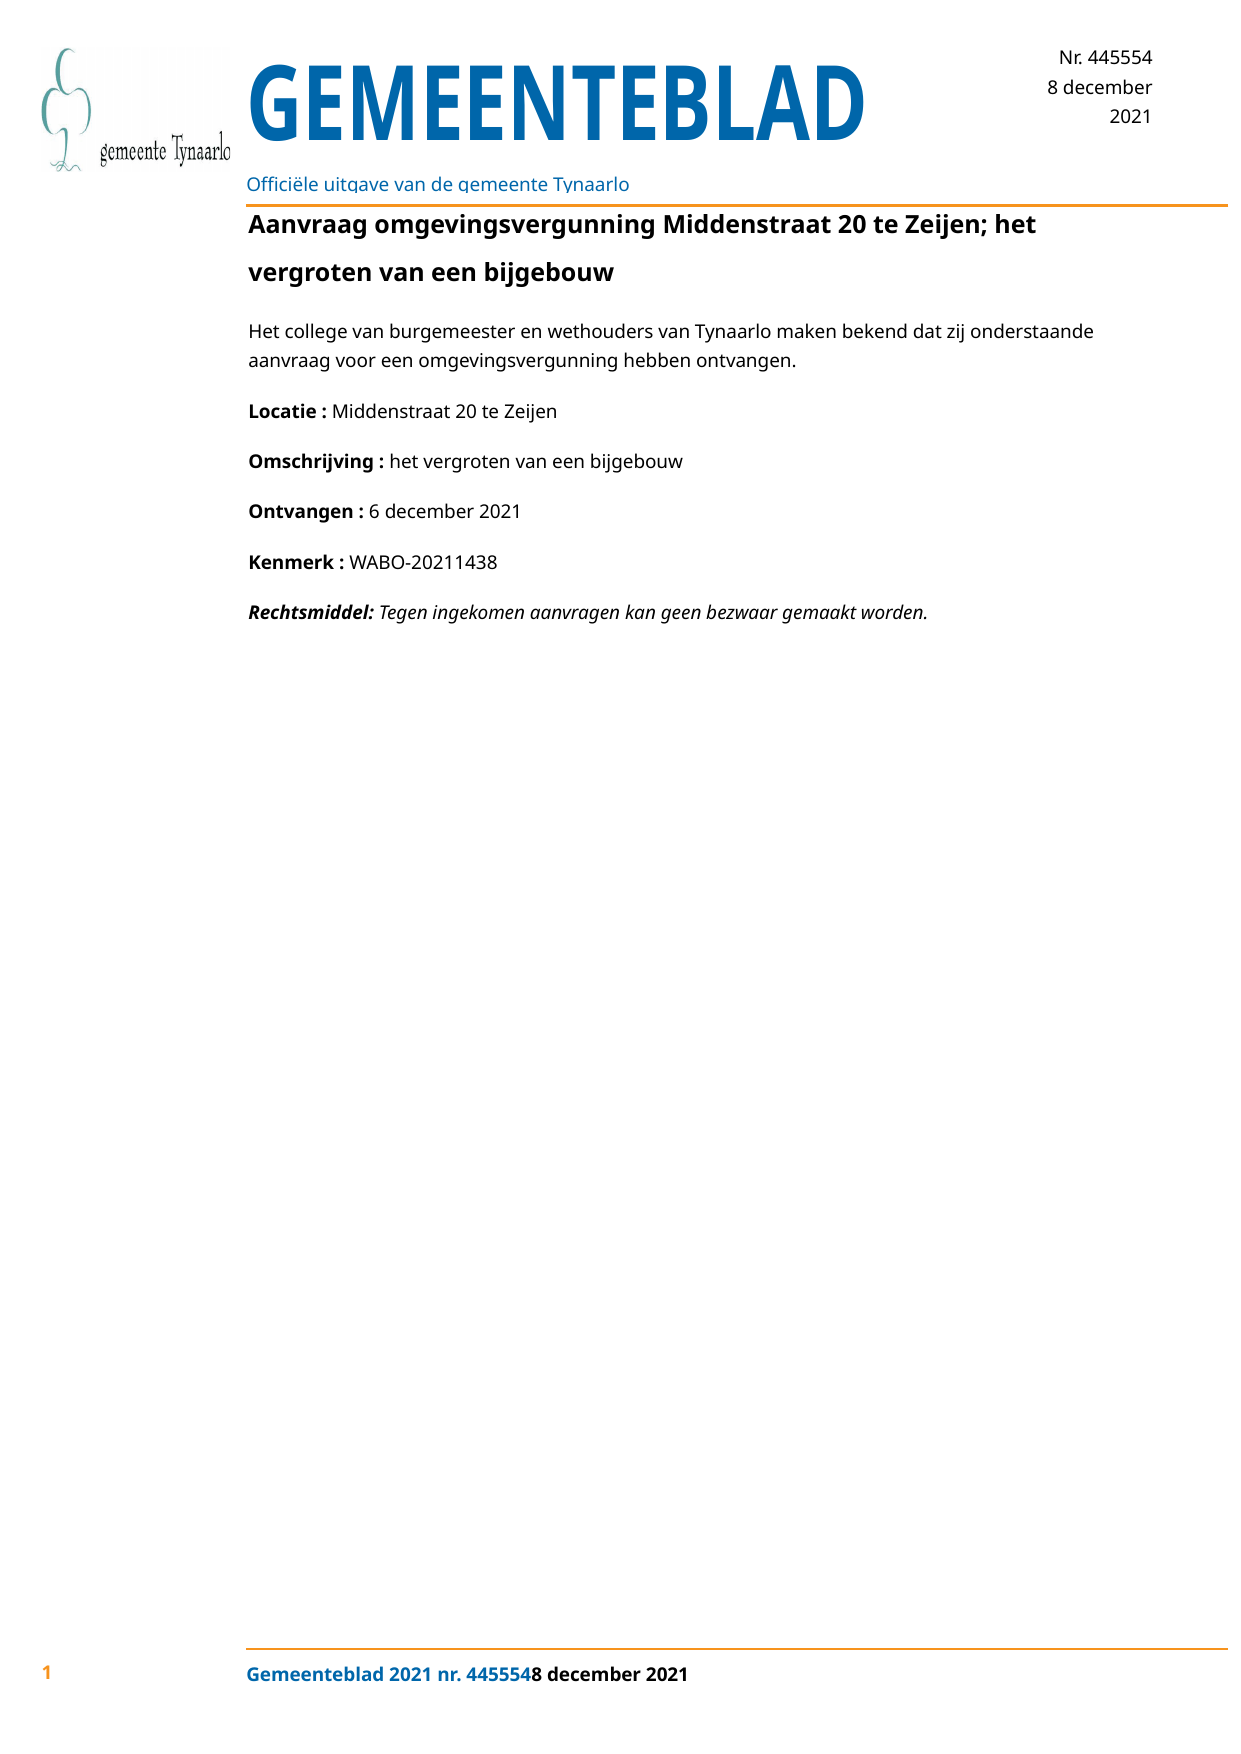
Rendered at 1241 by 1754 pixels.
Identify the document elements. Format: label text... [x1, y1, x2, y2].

text Omschrijving : het vergroten van een bijgebouw [248, 448, 1152, 474]
text Ontvangen : 6 december 2021 [248, 499, 1152, 524]
picture [41, 47, 231, 172]
text Kenmerk : WABO-20211438 [248, 549, 1152, 575]
text Aanvraag omgevingsvergunning Middenstraat 20 te Zeijen; het vergroten van een bijgebouw [248, 207, 1152, 288]
text Locatie : Middenstraat 20 te Zeijen [248, 398, 1152, 424]
text Het college van burgemeester en wethouders van Tynaarlo maken bekend dat zij onderstaande aanvraag voor een omgevingsvergunning hebben ontvangen. [248, 318, 1152, 373]
text Rechtsmiddel: Tegen ingekomen aanvragen kan geen bezwaar gemaakt worden. [248, 599, 1152, 625]
